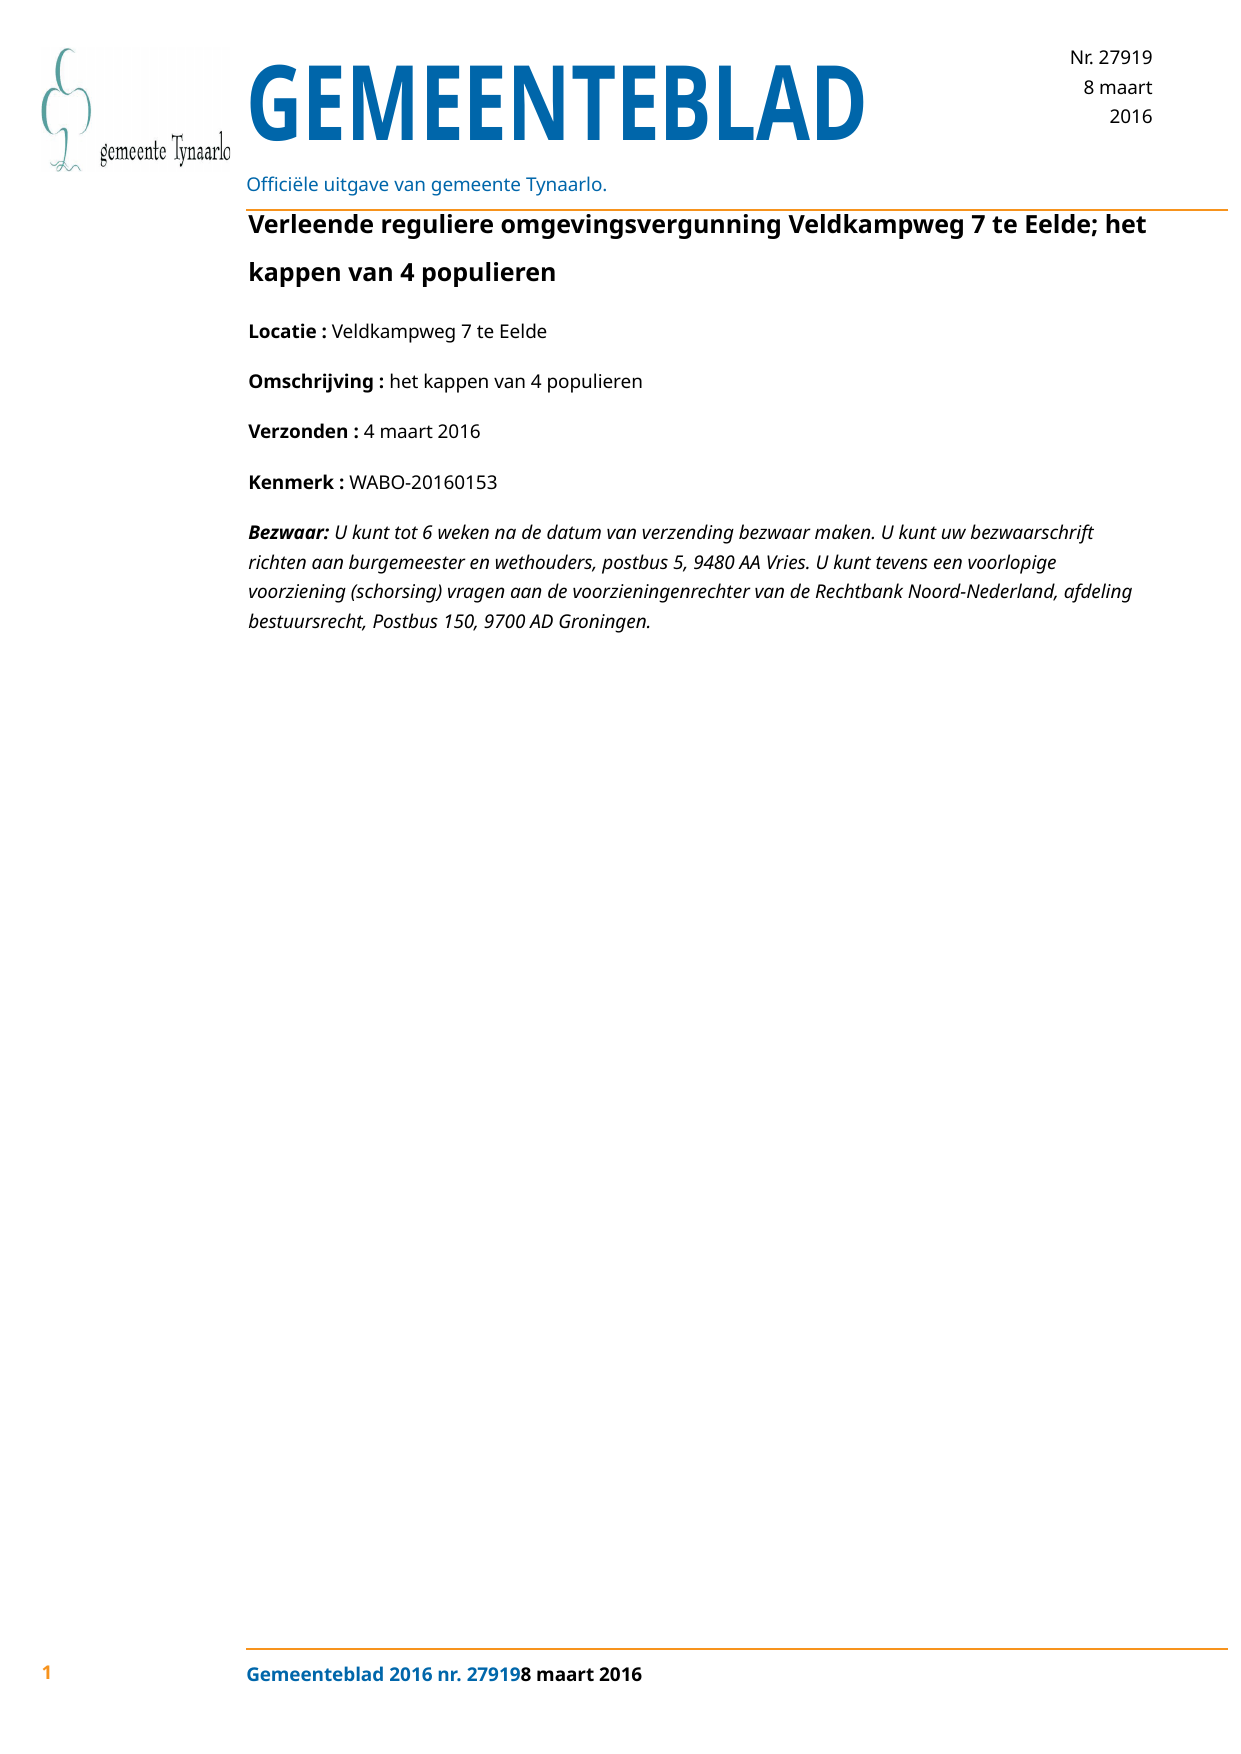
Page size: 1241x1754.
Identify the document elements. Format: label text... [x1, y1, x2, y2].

text Verzonden : 4 maart 2016 [248, 419, 1152, 444]
text Bezwaar: U kunt tot 6 weken na de datum van verzending bezwaar maken. U kunt uw bezwaarschrift richten aan burgemeester en wethouders, postbus 5, 9480 AA Vries. U kunt tevens een voorlopige voorziening (schorsing) vragen aan de voorzieningenrechter van de Rechtbank Noord-Nederland, afdeling bestuursrecht, Postbus 150, 9700 AD Groningen. [248, 519, 1152, 634]
text Verleende reguliere omgevingsvergunning Veldkampweg 7 te Eelde; het kappen van 4 populieren [248, 211, 1152, 288]
text Omschrijving : het kappen van 4 populieren [248, 368, 1152, 394]
text Kenmerk : WABO-20160153 [248, 469, 1152, 495]
picture [41, 47, 231, 172]
text Locatie : Veldkampweg 7 te Eelde [248, 318, 1152, 344]
